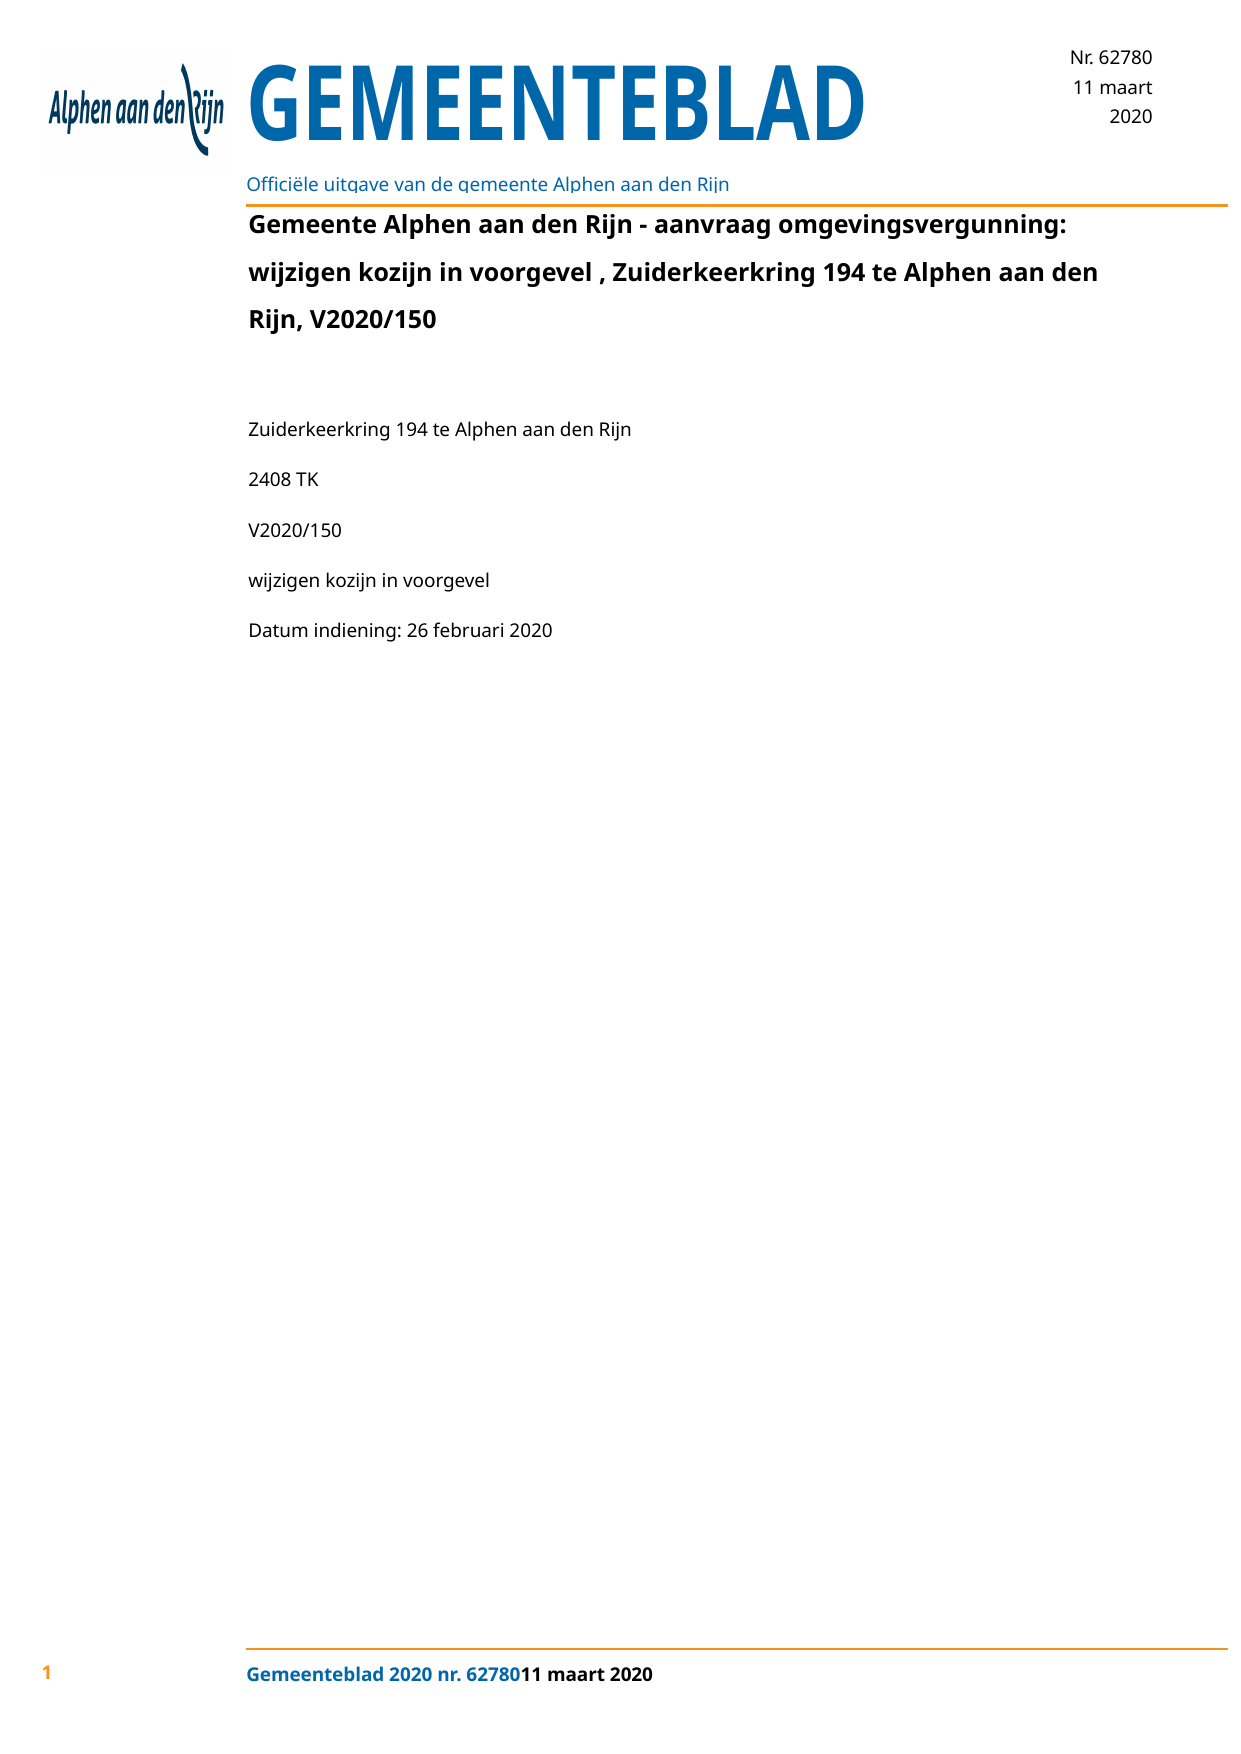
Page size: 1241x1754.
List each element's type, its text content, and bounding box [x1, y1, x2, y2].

picture [41, 47, 231, 172]
text V2020/150 [248, 517, 1152, 542]
text wijzigen kozijn in voorgevel [248, 567, 1152, 593]
text Gemeente Alphen aan den Rijn - aanvraag omgevingsvergunning: wijzigen kozijn in voorgevel , Zuiderkeerkring 194 te Alphen aan den Rijn, V2020/150 [248, 207, 1152, 336]
text Datum indiening: 26 februari 2020 [248, 618, 1152, 643]
text 2408 TK [248, 466, 1152, 492]
text Zuiderkeerkring 194 te Alphen aan den Rijn [248, 416, 1152, 442]
